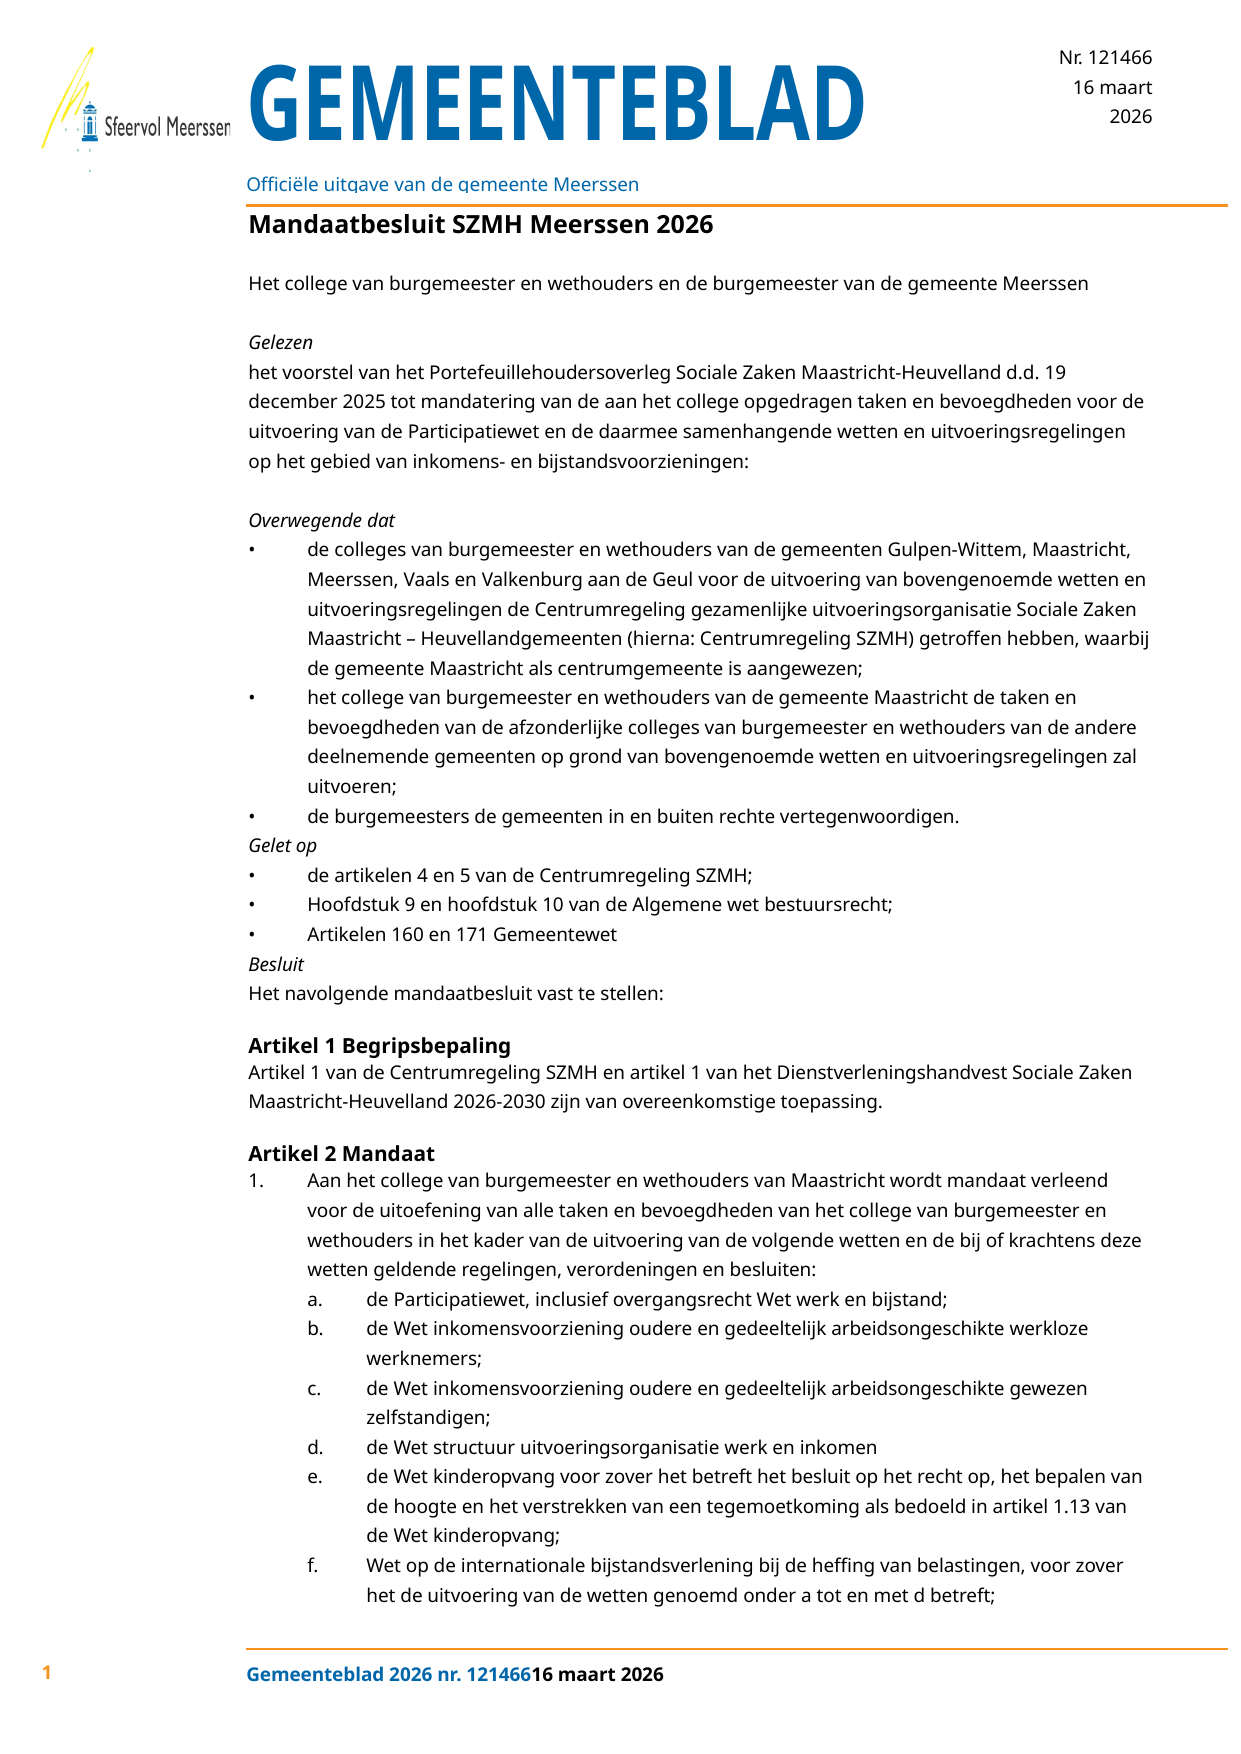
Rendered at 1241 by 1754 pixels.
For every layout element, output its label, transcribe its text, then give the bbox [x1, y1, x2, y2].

text het voorstel van het Portefeuillehoudersoverleg Sociale Zaken Maastricht-Heuvelland d.d. 19 december 2025 tot mandatering van de aan het college opgedragen taken en bevoegdheden voor de uitvoering van de Participatiewet en de daarmee samenhangende wetten en uitvoeringsregelingen op het gebied van inkomens- en bijstandsvoorzieningen: [248, 359, 1152, 473]
text Gelet op [248, 832, 1152, 858]
text Artikel 1 van de Centrumregeling SZMH en artikel 1 van het Dienstverleningshandvest Sociale Zaken Maastricht-Heuvelland 2026-2030 zijn van overeenkomstige toepassing. [248, 1059, 1152, 1114]
text Overwegende dat [248, 507, 1152, 533]
text Besluit [248, 951, 1152, 976]
list de artikelen 4 en 5 van de Centrumregeling SZMH; [248, 862, 1152, 888]
text Mandaatbesluit SZMH Meerssen 2026 [248, 207, 1152, 241]
picture [41, 47, 231, 172]
list het college van burgemeester en wethouders van de gemeente Maastricht de taken en bevoegdheden van de afzonderlijke colleges van burgemeester en wethouders van de andere deelnemende gemeenten op grond van bovengenoemde wetten en uitvoeringsregelingen zal uitvoeren; [248, 684, 1152, 799]
text Artikel 1 Begripsbepaling [248, 1031, 1152, 1059]
text Artikel 2 Mandaat [248, 1139, 1152, 1168]
text Het college van burgemeester en wethouders en de burgemeester van de gemeente Meerssen [248, 270, 1152, 296]
list de Wet structuur uitvoeringsorganisatie werk en inkomen [307, 1434, 1152, 1459]
list de Wet inkomensvoorziening oudere en gedeeltelijk arbeidsongeschikte werkloze werknemers; [307, 1316, 1152, 1371]
list de burgemeesters de gemeenten in en buiten rechte vertegenwoordigen. [248, 803, 1152, 828]
list Aan het college van burgemeester en wethouders van Maastricht wordt mandaat verleend voor de uitoefening van alle taken en bevoegdheden van het college van burgemeester en wethouders in het kader van de uitvoering van de volgende wetten en de bij of krachtens deze wetten geldende regelingen, verordeningen en besluiten: [248, 1168, 1152, 1282]
text Gelezen [248, 329, 1152, 355]
list Artikelen 160 en 171 Gemeentewet [248, 921, 1152, 947]
list Hoofdstuk 9 en hoofdstuk 10 van de Algemene wet bestuursrecht; [248, 892, 1152, 917]
list Wet op de internationale bijstandsverlening bij de heffing van belastingen, voor zover het de uitvoering van de wetten genoemd onder a tot en met d betreft; [307, 1552, 1152, 1607]
list de Wet kinderopvang voor zover het betreft het besluit op het recht op, het bepalen van de hoogte en het verstrekken van een tegemoetkoming als bedoeld in artikel 1.13 van de Wet kinderopvang; [307, 1463, 1152, 1548]
list de colleges van burgemeester en wethouders van de gemeenten Gulpen-Wittem, Maastricht, Meerssen, Vaals en Valkenburg aan de Geul voor de uitvoering van bovengenoemde wetten en uitvoeringsregelingen de Centrumregeling gezamenlijke uitvoeringsorganisatie Sociale Zaken Maastricht – Heuvellandgemeenten (hierna: Centrumregeling SZMH) getroffen hebben, waarbij de gemeente Maastricht als centrumgemeente is aangewezen; [248, 537, 1152, 681]
list de Participatiewet, inclusief overgangsrecht Wet werk en bijstand; [307, 1286, 1152, 1312]
text Het navolgende mandaatbesluit vast te stellen: [248, 980, 1152, 1006]
list de Wet inkomensvoorziening oudere en gedeeltelijk arbeidsongeschikte gewezen zelfstandigen; [307, 1375, 1152, 1430]
